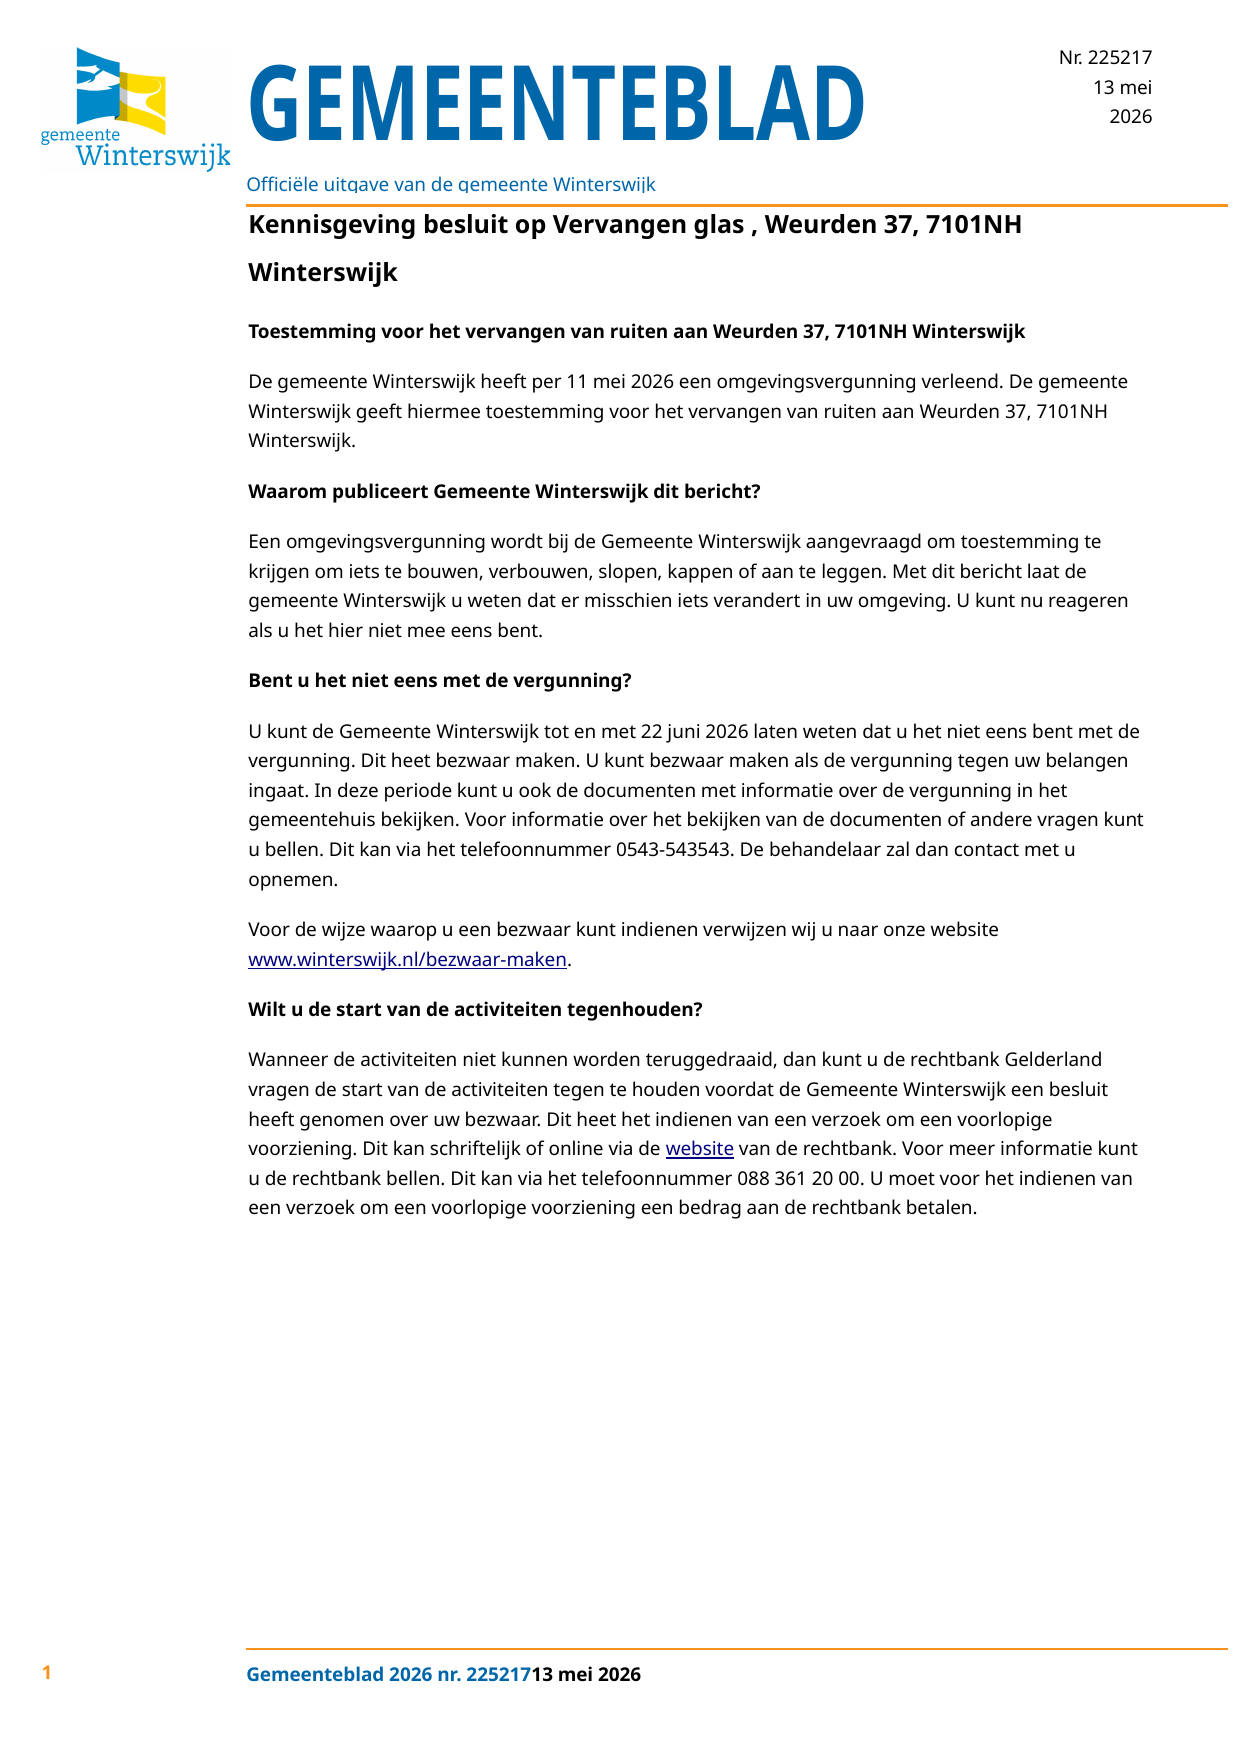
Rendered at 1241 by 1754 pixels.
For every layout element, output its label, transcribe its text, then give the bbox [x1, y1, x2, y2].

text U kunt de Gemeente Winterswijk tot en met 22 juni 2026 laten weten dat u het niet eens bent met de vergunning. Dit heet bezwaar maken. U kunt bezwaar maken als de vergunning tegen uw belangen ingaat. In deze periode kunt u ook de documenten met informatie over de vergunning in het gemeentehuis bekijken. Voor informatie over het bekijken van de documenten of andere vragen kunt u bellen. Dit kan via het telefoonnummer 0543-543543. De behandelaar zal dan contact met u opnemen. [248, 718, 1152, 892]
text Voor de wijze waarop u een bezwaar kunt indienen verwijzen wij u naar onze website www.winterswijk.nl/bezwaar-maken. [248, 916, 1152, 972]
text Wilt u de start van de activiteiten tegenhouden? [248, 996, 1152, 1022]
text Toestemming voor het vervangen van ruiten aan Weurden 37, 7101NH Winterswijk [248, 318, 1152, 344]
text Wanneer de activiteiten niet kunnen worden teruggedraaid, dan kunt u de rechtbank Gelderland vragen de start van de activiteiten tegen te houden voordat de Gemeente Winterswijk een besluit heeft genomen over uw bezwaar. Dit heet het indienen van een verzoek om een voorlopige voorziening. Dit kan schriftelijk of online via de website van de rechtbank. Voor meer informatie kunt u de rechtbank bellen. Dit kan via het telefoonnummer 088 361 20 00. U moet voor het indienen van een verzoek om een voorlopige voorziening een bedrag aan de rechtbank betalen. [248, 1047, 1152, 1220]
text Waarom publiceert Gemeente Winterswijk dit bericht? [248, 478, 1152, 504]
text Een omgevingsvergunning wordt bij de Gemeente Winterswijk aangevraagd om toestemming te krijgen om iets te bouwen, verbouwen, slopen, kappen of aan te leggen. Met dit bericht laat de gemeente Winterswijk u weten dat er misschien iets verandert in uw omgeving. U kunt nu reageren als u het hier niet mee eens bent. [248, 528, 1152, 643]
text Bent u het niet eens met de vergunning? [248, 667, 1152, 693]
picture [41, 47, 231, 172]
picture [225, 153, 231, 162]
text Kennisgeving besluit op Vervangen glas , Weurden 37, 7101NH Winterswijk [248, 207, 1152, 288]
text De gemeente Winterswijk heeft per 11 mei 2026 een omgevingsvergunning verleend. De gemeente Winterswijk geeft hiermee toestemming voor het vervangen van ruiten aan Weurden 37, 7101NH Winterswijk. [248, 368, 1152, 453]
